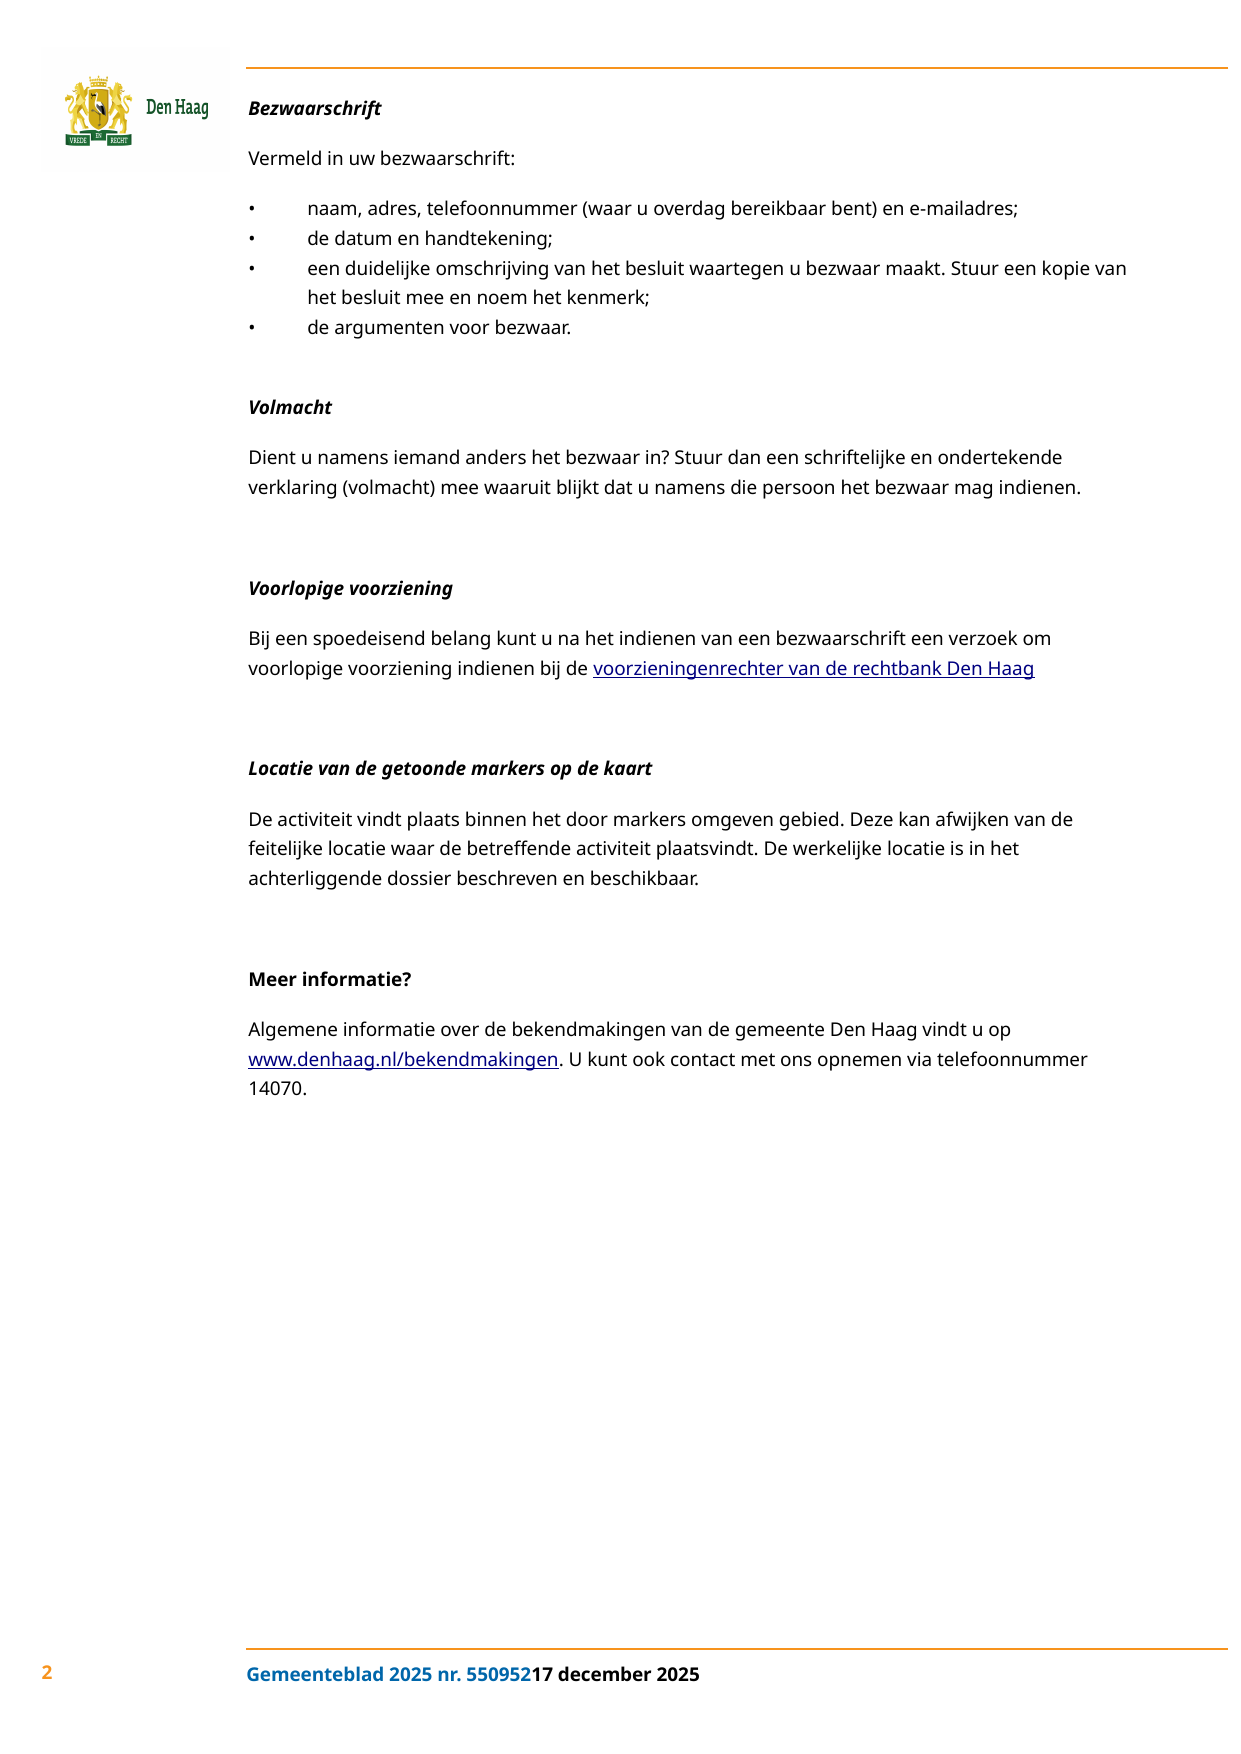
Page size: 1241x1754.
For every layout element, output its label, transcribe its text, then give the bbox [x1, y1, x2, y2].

text Bezwaarschrift [248, 95, 1152, 121]
list de datum en handtekening; [248, 225, 1152, 251]
text Dient u namens iemand anders het bezwaar in? Stuur dan een schriftelijke en ondertekende verklaring (volmacht) mee waaruit blijkt dat u namens die persoon het bezwaar mag indienen. [248, 444, 1152, 500]
list een duidelijke omschrijving van het besluit waartegen u bezwaar maakt. Stuur een kopie van het besluit mee en noem het kenmerk; [248, 255, 1152, 310]
text Bij een spoedeisend belang kunt u na het indienen van een bezwaarschrift een verzoek om voorlopige voorziening indienen bij de voorzieningenrechter van de rechtbank Den Haag [248, 625, 1152, 681]
text Vermeld in uw bezwaarschrift: [248, 145, 1152, 171]
text Voorlopige voorziening [248, 575, 1152, 601]
text Volmacht [248, 394, 1152, 420]
picture [41, 47, 231, 172]
text Meer informatie? [248, 966, 1152, 992]
text Algemene informatie over de bekendmakingen van de gemeente Den Haag vindt u op www.denhaag.nl/bekendmakingen. U kunt ook contact met ons opnemen via telefoonnummer 14070. [248, 1016, 1152, 1101]
text De activiteit vindt plaats binnen het door markers omgeven gebied. Deze kan afwijken van de feitelijke locatie waar de betreffende activiteit plaatsvindt. De werkelijke locatie is in het achterliggende dossier beschreven en beschikbaar. [248, 806, 1152, 891]
text Locatie van de getoonde markers op de kaart [248, 756, 1152, 781]
list de argumenten voor bezwaar. [248, 314, 1152, 340]
list naam, adres, telefoonnummer (waar u overdag bereikbaar bent) en e-mailadres; [248, 196, 1152, 221]
